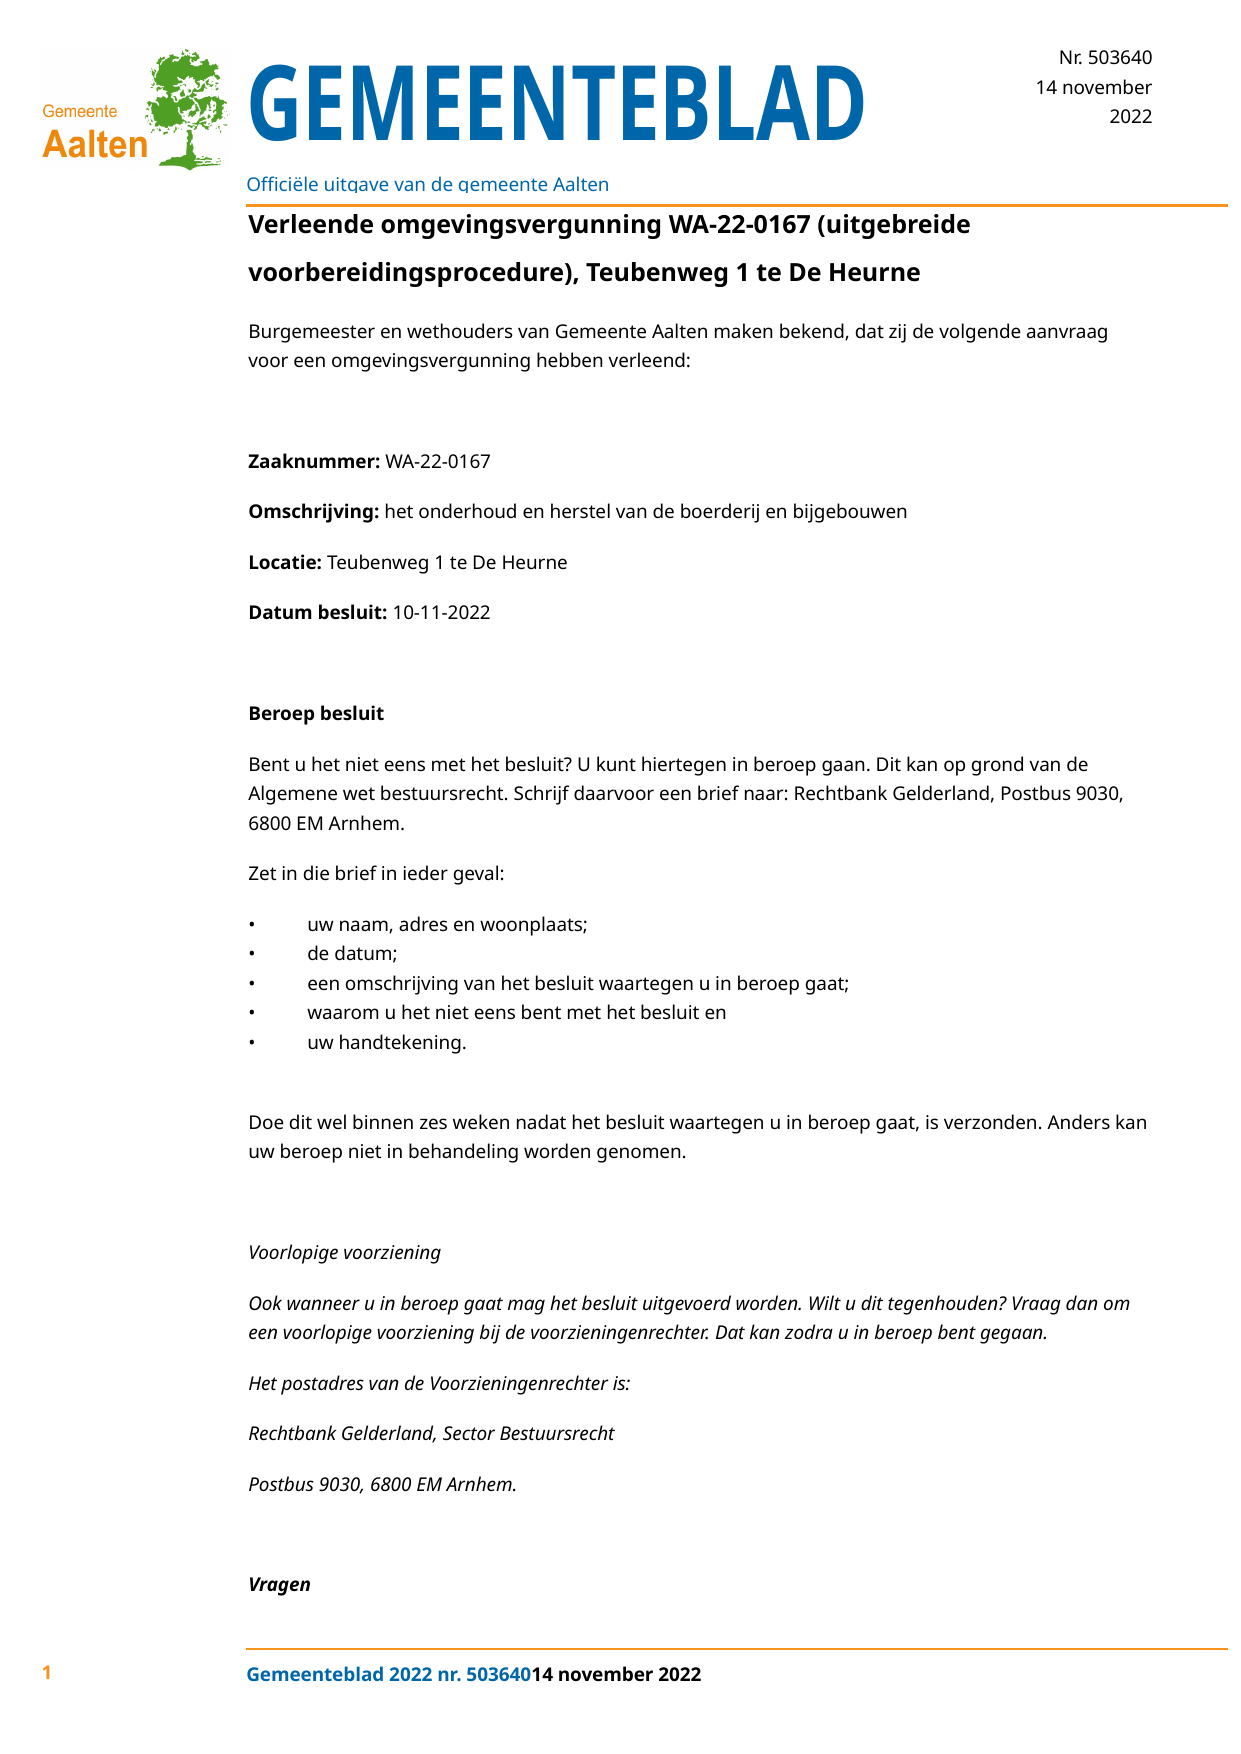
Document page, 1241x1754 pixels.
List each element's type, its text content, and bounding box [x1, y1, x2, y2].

text Bent u het niet eens met het besluit? U kunt hiertegen in beroep gaan. Dit kan op grond van de Algemene wet bestuursrecht. Schrijf daarvoor een brief naar: Rechtbank Gelderland, Postbus 9030, 6800 EM Arnhem. [248, 751, 1152, 836]
text Omschrijving: het onderhoud en herstel van de boerderij en bijgebouwen [248, 499, 1152, 524]
text Doe dit wel binnen zes weken nadat het besluit waartegen u in beroep gaat, is verzonden. Anders kan uw beroep niet in behandeling worden genomen. [248, 1109, 1152, 1164]
text Ook wanneer u in beroep gaat mag het besluit uitgevoerd worden. Wilt u dit tegenhouden? Vraag dan om een voorlopige voorziening bij de voorzieningenrechter. Dat kan zodra u in beroep bent gegaan. [248, 1290, 1152, 1345]
text Burgemeester en wethouders van Gemeente Aalten maken bekend, dat zij de volgende aanvraag voor een omgevingsvergunning hebben verleend: [248, 318, 1152, 373]
list waarom u het niet eens bent met het besluit en [248, 999, 1152, 1025]
text Zaaknummer: WA-22-0167 [248, 448, 1152, 474]
list uw handtekening. [248, 1029, 1152, 1055]
list uw naam, adres en woonplaats; [248, 911, 1152, 937]
text Verleende omgevingsvergunning WA-22-0167 (uitgebreide voorbereidingsprocedure), Teubenweg 1 te De Heurne [248, 207, 1152, 288]
list de datum; [248, 940, 1152, 966]
text Voorlopige voorziening [248, 1239, 1152, 1265]
text Rechtbank Gelderland, Sector Bestuursrecht [248, 1420, 1152, 1446]
text Postbus 9030, 6800 EM Arnhem. [248, 1471, 1152, 1497]
text Zet in die brief in ieder geval: [248, 860, 1152, 886]
text Het postadres van de Voorzieningenrechter is: [248, 1370, 1152, 1396]
text Datum besluit: 10-11-2022 [248, 599, 1152, 625]
text Locatie: Teubenweg 1 te De Heurne [248, 549, 1152, 575]
list een omschrijving van het besluit waartegen u in beroep gaat; [248, 970, 1152, 996]
picture [41, 47, 231, 172]
text Beroep besluit [248, 700, 1152, 726]
text Vragen [248, 1572, 1152, 1597]
